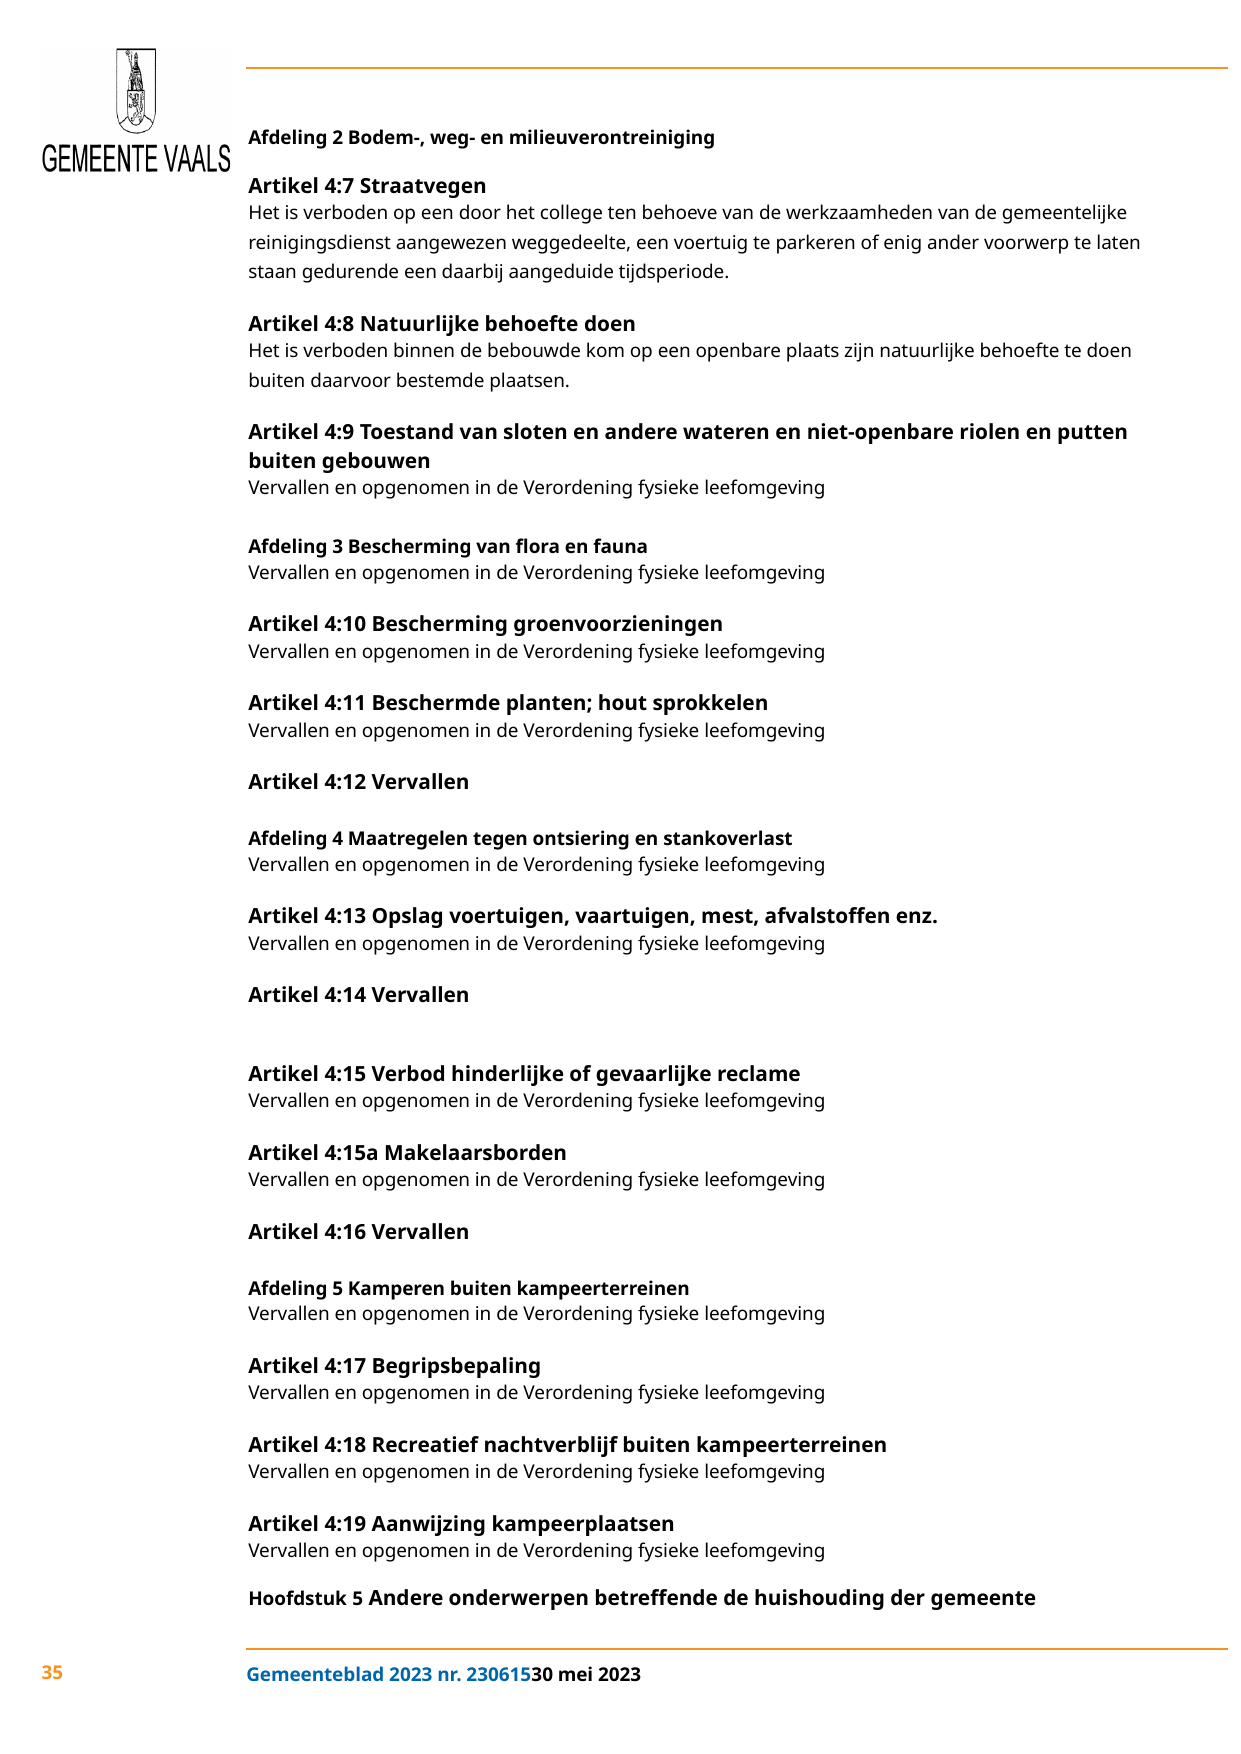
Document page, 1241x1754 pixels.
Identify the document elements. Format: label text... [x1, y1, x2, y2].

text Vervallen en opgenomen in de Verordening fysieke leefomgeving [248, 1458, 1152, 1484]
text Hoofdstuk 5 Andere onderwerpen betreffende de huishouding der gemeente [248, 1583, 1152, 1611]
text Artikel 4:12 Vervallen [248, 767, 1152, 796]
text Artikel 4:17 Begripsbepaling [248, 1351, 1152, 1379]
text Vervallen en opgenomen in de Verordening fysieke leefomgeving [248, 851, 1152, 877]
text Vervallen en opgenomen in de Verordening fysieke leefomgeving [248, 930, 1152, 956]
text Artikel 4:9 Toestand van sloten en andere wateren en niet-openbare riolen en putten buiten gebouwen [248, 417, 1152, 474]
text Afdeling 3 Bescherming van flora en fauna [248, 533, 1152, 559]
text Vervallen en opgenomen in de Verordening fysieke leefomgeving [248, 1166, 1152, 1192]
text Vervallen en opgenomen in de Verordening fysieke leefomgeving [248, 638, 1152, 664]
text Het is verboden binnen de bebouwde kom op een openbare plaats zijn natuurlijke behoefte te doen buiten daarvoor bestemde plaatsen. [248, 337, 1152, 393]
text Vervallen en opgenomen in de Verordening fysieke leefomgeving [248, 1537, 1152, 1563]
text Artikel 4:14 Vervallen [248, 980, 1152, 1009]
text Artikel 4:10 Bescherming groenvoorzieningen [248, 609, 1152, 638]
text Artikel 4:15 Verbod hinderlijke of gevaarlijke reclame [248, 1059, 1152, 1088]
text Vervallen en opgenomen in de Verordening fysieke leefomgeving [248, 1301, 1152, 1326]
text Vervallen en opgenomen in de Verordening fysieke leefomgeving [248, 559, 1152, 585]
text Artikel 4:13 Opslag voertuigen, vaartuigen, mest, afvalstoffen enz. [248, 901, 1152, 930]
text Het is verboden op een door het college ten behoeve van de werkzaamheden van de gemeentelijke reinigingsdienst aangewezen weggedeelte, een voertuig te parkeren of enig ander voorwerp te laten staan gedurende een daarbij aangeduide tijdsperiode. [248, 199, 1152, 284]
picture [41, 47, 231, 172]
text Artikel 4:18 Recreatief nachtverblijf buiten kampeerterreinen [248, 1430, 1152, 1458]
text Artikel 4:19 Aanwijzing kampeerplaatsen [248, 1509, 1152, 1537]
text Afdeling 5 Kamperen buiten kampeerterreinen [248, 1275, 1152, 1301]
text Artikel 4:15a Makelaarsborden [248, 1138, 1152, 1166]
text Vervallen en opgenomen in de Verordening fysieke leefomgeving [248, 1379, 1152, 1405]
text Afdeling 2 Bodem-, weg- en milieuverontreiniging [248, 124, 1152, 150]
text Artikel 4:11 Beschermde planten; hout sprokkelen [248, 688, 1152, 717]
text Artikel 4:8 Natuurlijke behoefte doen [248, 309, 1152, 337]
text Afdeling 4 Maatregelen tegen ontsiering en stankoverlast [248, 825, 1152, 851]
text Artikel 4:7 Straatvegen [248, 171, 1152, 199]
text Vervallen en opgenomen in de Verordening fysieke leefomgeving [248, 717, 1152, 743]
text Vervallen en opgenomen in de Verordening fysieke leefomgeving [248, 1088, 1152, 1113]
text Artikel 4:16 Vervallen [248, 1217, 1152, 1245]
text Vervallen en opgenomen in de Verordening fysieke leefomgeving [248, 474, 1152, 500]
